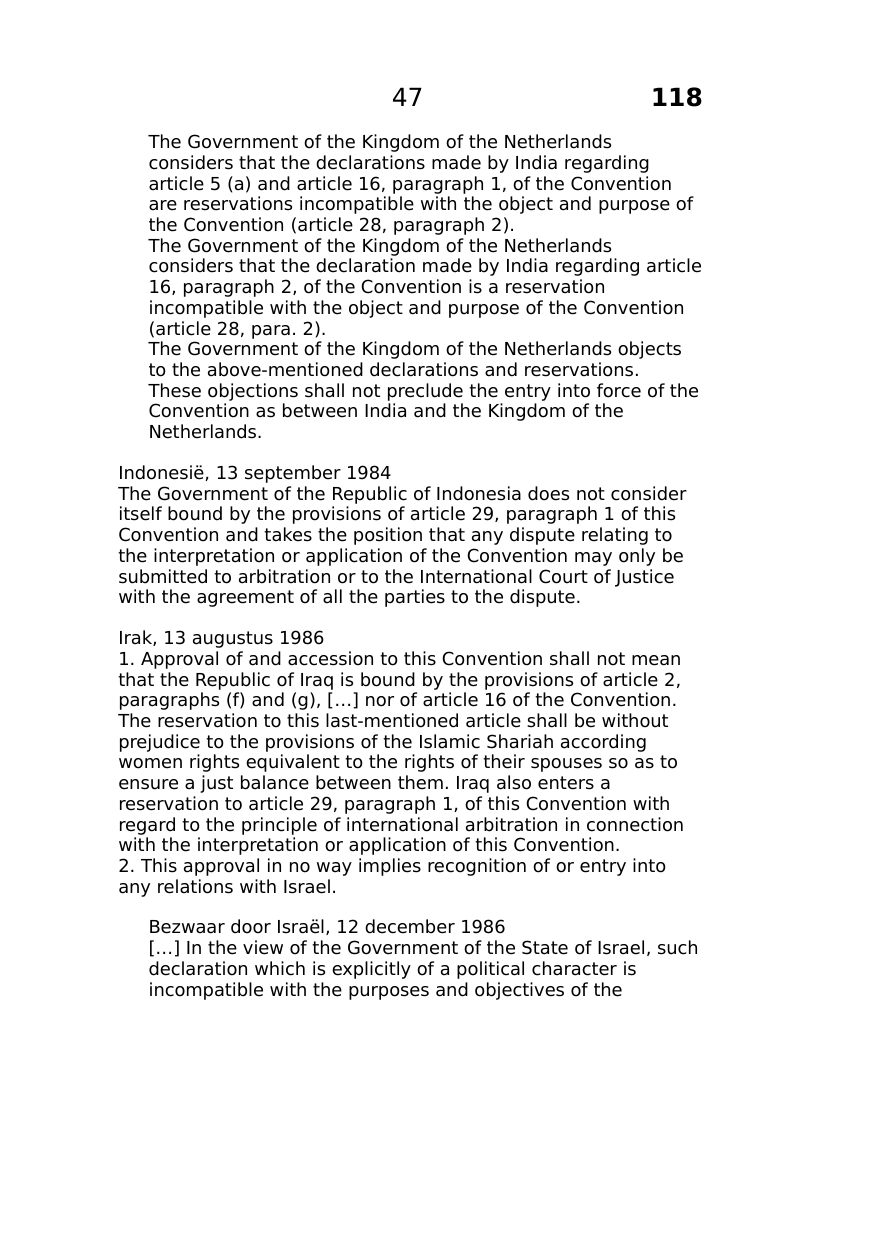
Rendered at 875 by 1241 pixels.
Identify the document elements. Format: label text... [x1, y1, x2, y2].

text The Government of the Kingdom of the Netherlands considers that the declaration made by India regarding article 16, paragraph 2, of the Convention is a reservation incompatible with the object and purpose of the Convention (article 28, para. 2). [148, 236, 703, 339]
text These objections shall not preclude the entry into force of the Convention as between India and the Kingdom of the Netherlands. [148, 381, 703, 443]
text Indonesië, 13 september 1984 [118, 463, 703, 483]
text Bezwaar door Israël, 12 december 1986 [148, 917, 703, 938]
text 1. Approval of and accession to this Convention shall not mean that the Republic of Iraq is bound by the provisions of article 2, paragraphs (f) and (g), […] nor of article 16 of the Convention. The reservation to this last-mentioned article shall be without prejudice to the provisions of the Islamic Shariah according women rights equivalent to the rights of their spouses so as to ensure a just balance between them. Iraq also enters a reservation to article 29, paragraph 1, of this Convention with regard to the principle of international arbitration in connection with the interpretation or application of this Convention. [118, 649, 703, 856]
text The Government of the Kingdom of the Netherlands considers that the declarations made by India regarding article 5 (a) and article 16, paragraph 1, of the Convention are reservations incompatible with the object and purpose of the Convention (article 28, paragraph 2). [148, 132, 703, 236]
text The Government of the Republic of Indonesia does not consider itself bound by the provisions of article 29, paragraph 1 of this Convention and takes the position that any dispute relating to the interpretation or application of the Convention may only be submitted to arbitration or to the International Court of Justice with the agreement of all the parties to the dispute. [118, 483, 703, 608]
text 2. This approval in no way implies recognition of or entry into any relations with Israel. [118, 856, 703, 897]
text Irak, 13 augustus 1986 [118, 628, 703, 649]
text The Government of the Kingdom of the Netherlands objects to the above-mentioned declarations and reservations. [148, 339, 703, 381]
text […] In the view of the Government of the State of Israel, such declaration which is explicitly of a political character is incompatible with the purposes and objectives of the [148, 938, 703, 1000]
